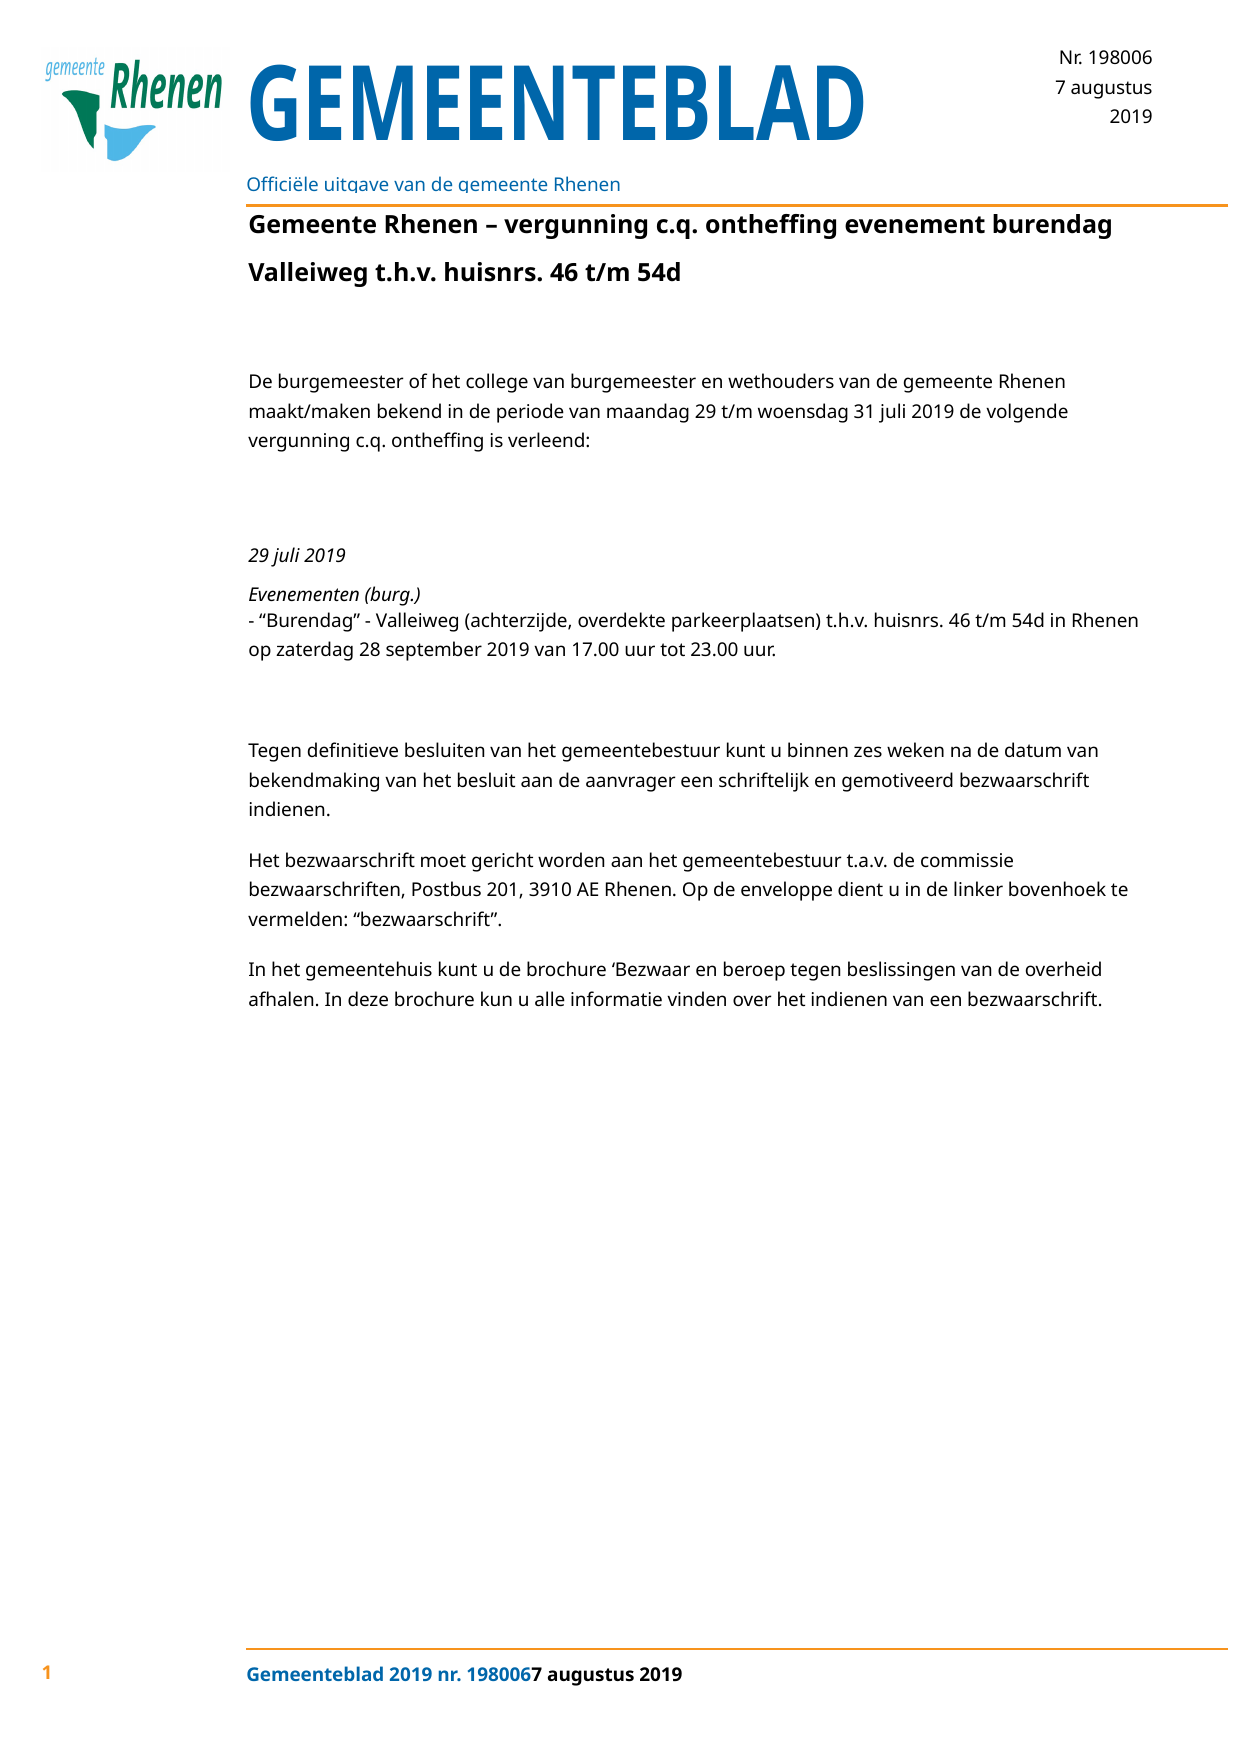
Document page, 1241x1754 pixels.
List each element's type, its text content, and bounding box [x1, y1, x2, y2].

text De burgemeester of het college van burgemeester en wethouders van de gemeente Rhenen maakt/maken bekend in de periode van maandag 29 t/m woensdag 31 juli 2019 de volgende vergunning c.q. ontheffing is verleend: [248, 368, 1152, 453]
text Tegen definitieve besluiten van het gemeentebestuur kunt u binnen zes weken na de datum van bekendmaking van het besluit aan de aanvrager een schriftelijk en gemotiveerd bezwaarschrift indienen. [248, 737, 1152, 822]
text - “Burendag” - Valleiweg (achterzijde, overdekte parkeerplaatsen) t.h.v. huisnrs. 46 t/m 54d in Rhenen op zaterdag 28 september 2019 van 17.00 uur tot 23.00 uur. [248, 607, 1152, 662]
text In het gemeentehuis kunt u de brochure ‘Bezwaar en beroep tegen beslissingen van de overheid afhalen. In deze brochure kun u alle informatie vinden over het indienen van een bezwaarschrift. [248, 956, 1152, 1012]
text Gemeente Rhenen – vergunning c.q. ontheffing evenement burendag Valleiweg t.h.v. huisnrs. 46 t/m 54d [248, 207, 1152, 288]
text 29 juli 2019 [248, 542, 1152, 568]
text Evenementen (burg.) [248, 581, 1152, 607]
picture [41, 47, 231, 172]
text Het bezwaarschrift moet gericht worden aan het gemeentebestuur t.a.v. de commissie bezwaarschriften, Postbus 201, 3910 AE Rhenen. Op de enveloppe dient u in de linker bovenhoek te vermelden: “bezwaarschrift”. [248, 847, 1152, 932]
